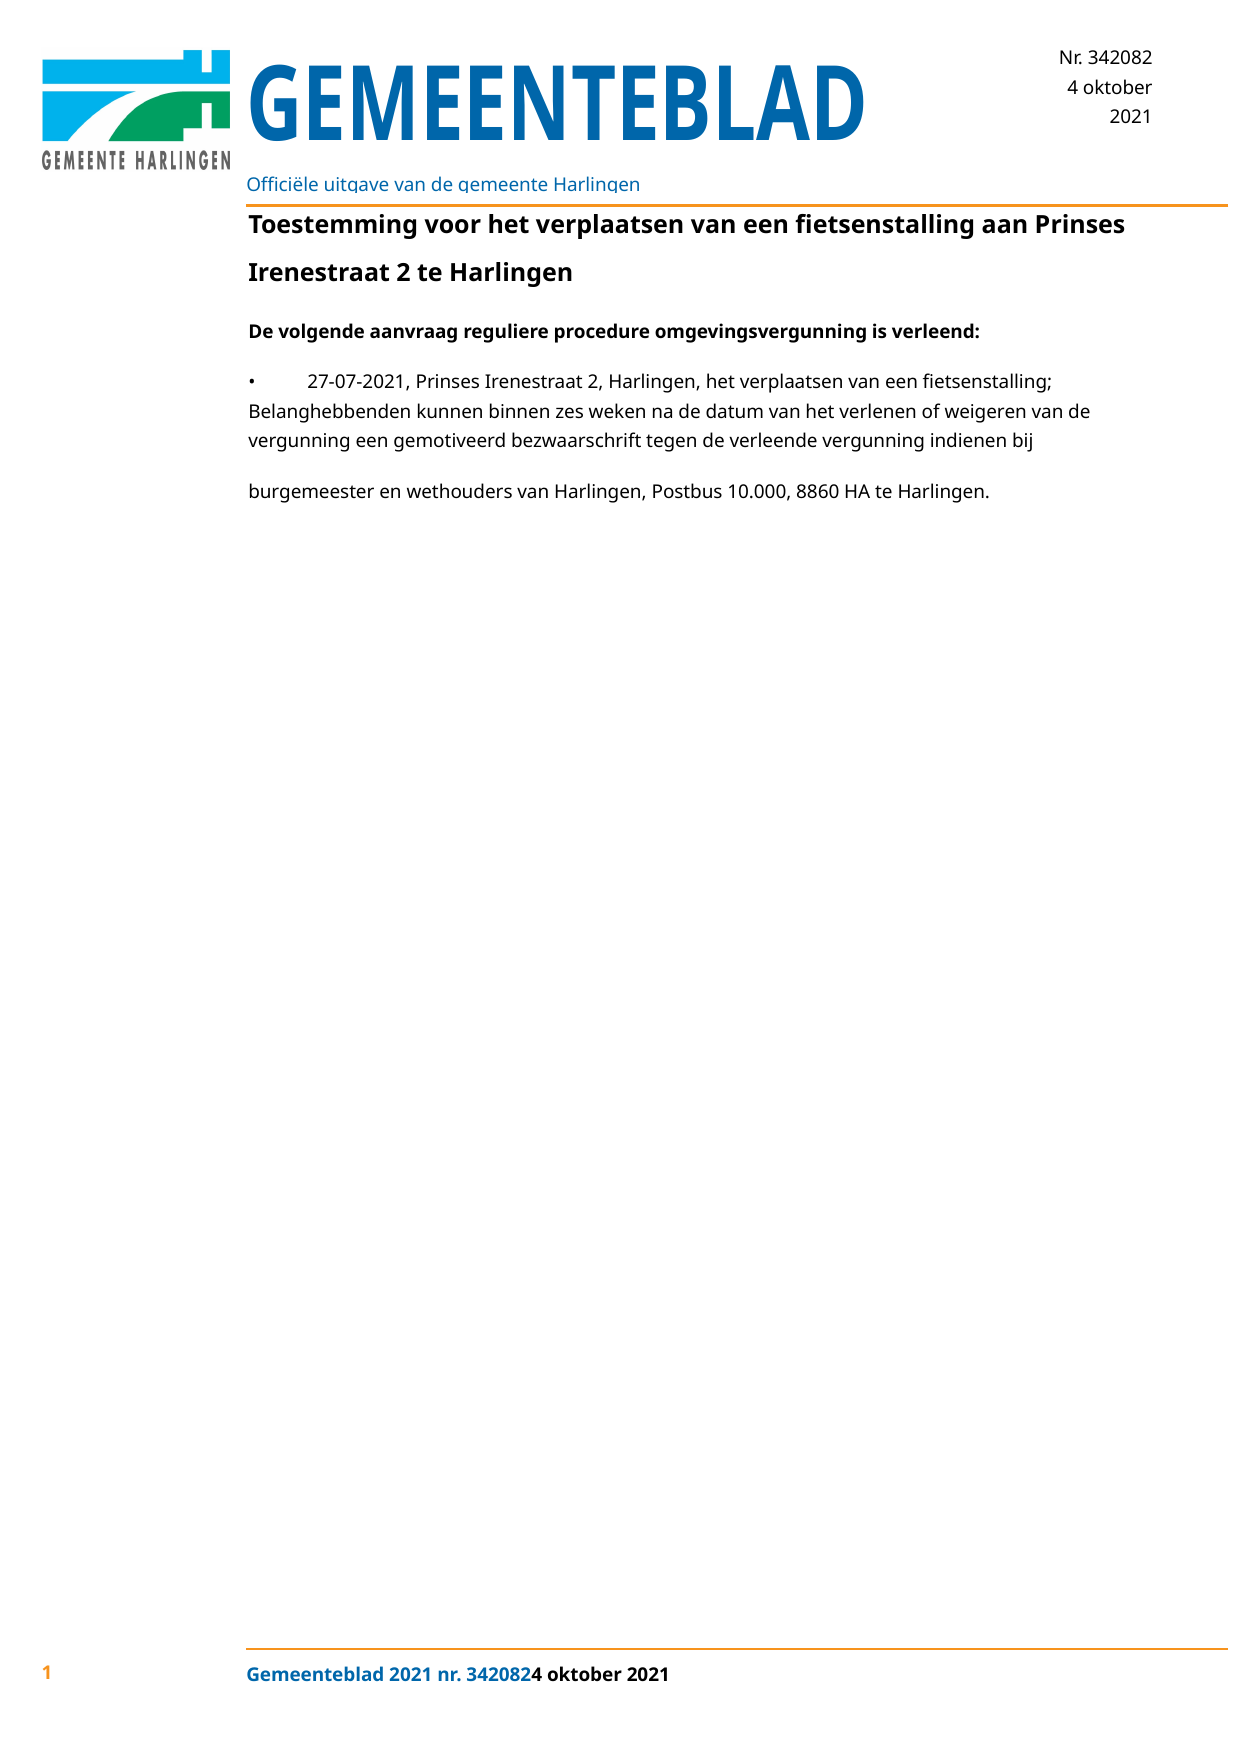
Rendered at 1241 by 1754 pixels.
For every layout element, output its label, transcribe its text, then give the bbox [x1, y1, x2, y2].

picture [41, 47, 231, 172]
list 27-07-2021, Prinses Irenestraat 2, Harlingen, het verplaatsen van een fietsenstalling; [248, 368, 1152, 394]
text Belanghebbenden kunnen binnen zes weken na de datum van het verlenen of weigeren van de vergunning een gemotiveerd bezwaarschrift tegen de verleende vergunning indienen bij [248, 398, 1152, 453]
text burgemeester en wethouders van Harlingen, Postbus 10.000, 8860 HA te Harlingen. [248, 478, 1152, 504]
text De volgende aanvraag reguliere procedure omgevingsvergunning is verleend: [248, 318, 1152, 344]
text Toestemming voor het verplaatsen van een fietsenstalling aan Prinses Irenestraat 2 te Harlingen [248, 207, 1152, 288]
